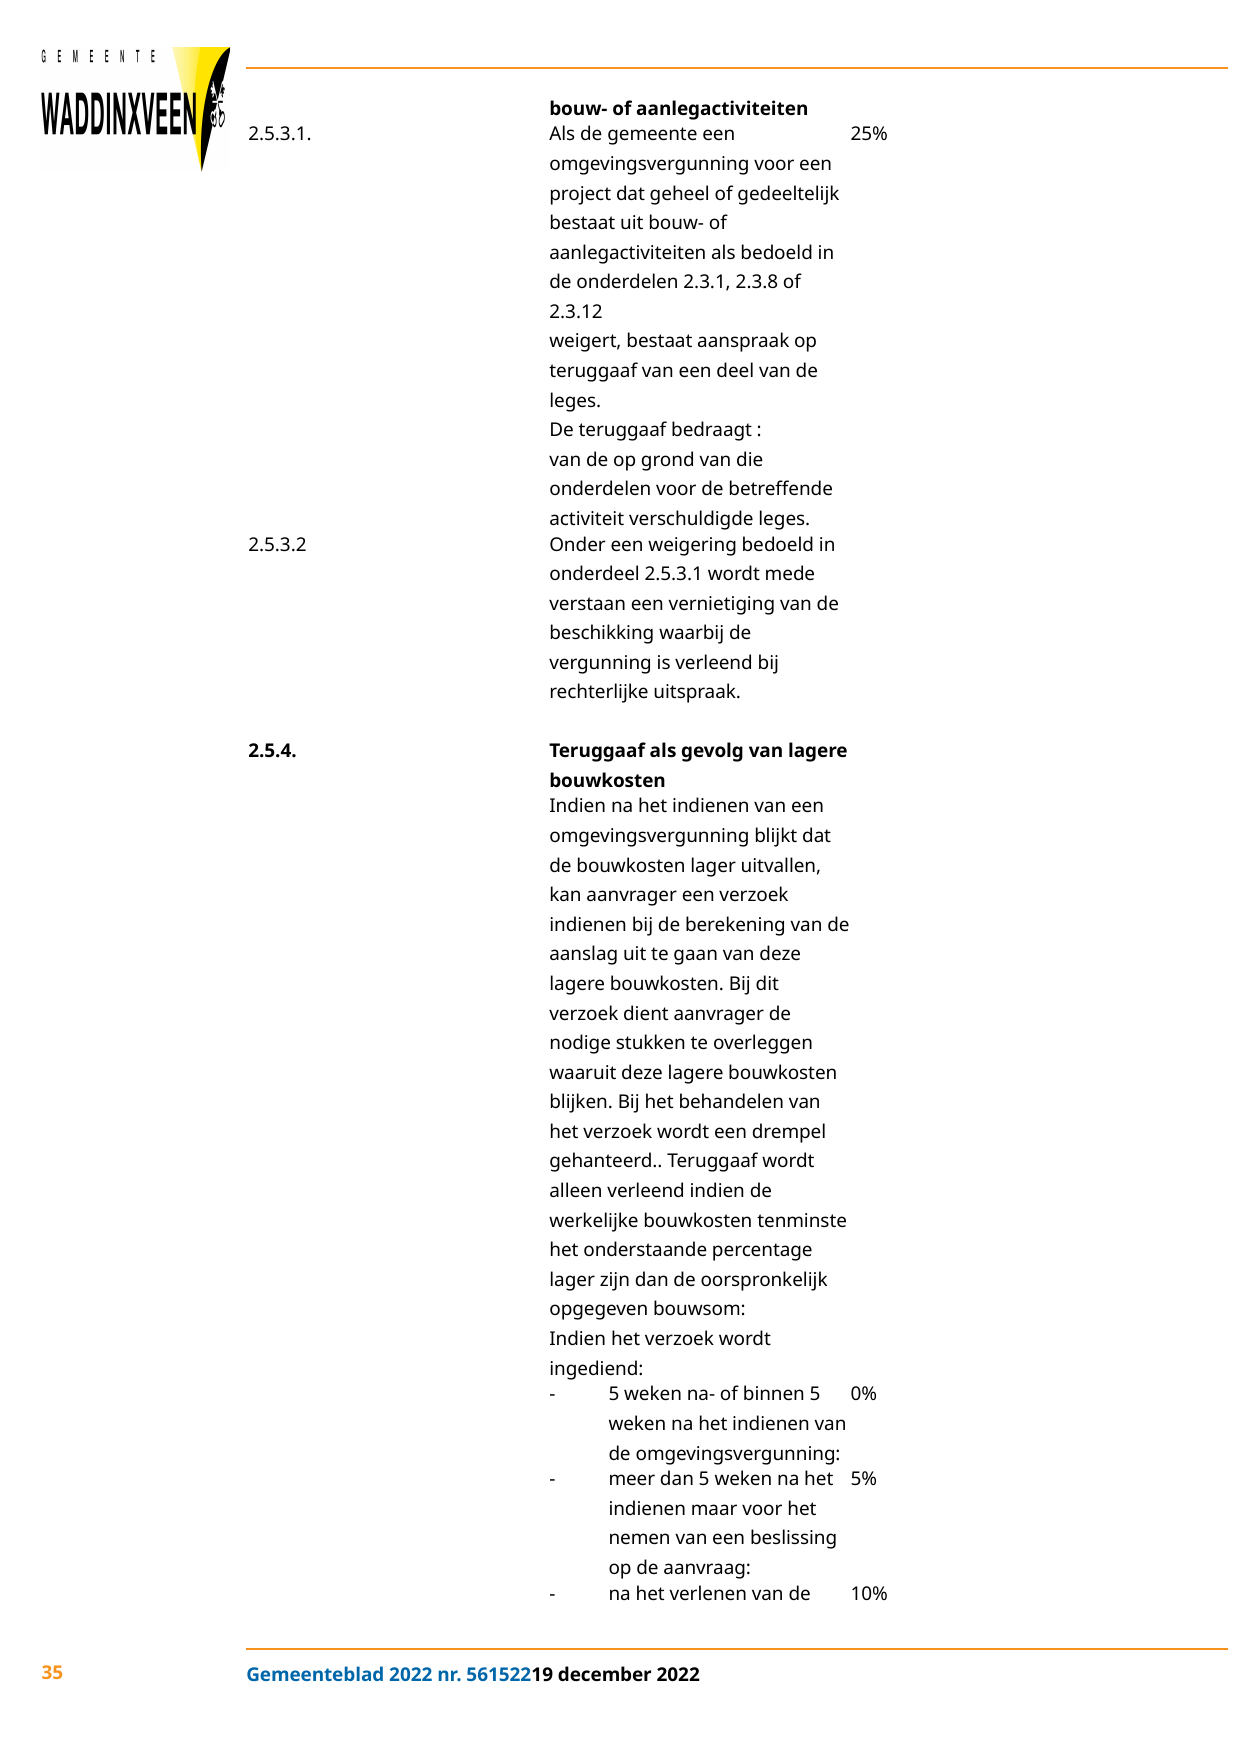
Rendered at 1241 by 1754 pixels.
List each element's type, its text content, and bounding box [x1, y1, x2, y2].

table_cell 5% [850, 1465, 1152, 1580]
table_cell [850, 95, 1152, 121]
table_cell 0% [850, 1381, 1152, 1465]
table_cell [248, 95, 549, 121]
table_cell [248, 1381, 549, 1465]
table_cell Onder een weigering bedoeld in onderdeel 2.5.3.1 wordt mede verstaan een vernietiging van de beschikking waarbij de vergunning is verleend bij rechterlijke uitspraak. [549, 531, 850, 704]
table_cell 5 weken na- of binnen 5 weken na het indienen van de omgevingsvergunning: [549, 1381, 850, 1465]
table_header [850, 738, 1152, 793]
table_header Teruggaaf als gevolg van lagere bouwkosten [549, 738, 850, 793]
table_cell [248, 793, 549, 1381]
table_cell [248, 1580, 549, 1606]
table_cell Als de gemeente een omgevingsvergunning voor een project dat geheel of gedeeltelijk bestaat uit bouw- of aanlegactiviteiten als bedoeld in de onderdelen 2.3.1, 2.3.8 of 2.3.12 weigert, bestaat aanspraak op teruggaaf van een deel van de leges. De teruggaaf bedraagt : van de op grond van die onderdelen voor de betreffende activiteit verschuldigde leges. [549, 121, 850, 531]
table_cell [850, 793, 1152, 1381]
table_cell 2.5.3.2 [248, 531, 549, 704]
table_cell Indien na het indienen van een omgevingsvergunning blijkt dat de bouwkosten lager uitvallen, kan aanvrager een verzoek indienen bij de berekening van de aanslag uit te gaan van deze lagere bouwkosten. Bij dit verzoek dient aanvrager de nodige stukken te overleggen waaruit deze lagere bouwkosten blijken. Bij het behandelen van het verzoek wordt een drempel gehanteerd.. Teruggaaf wordt alleen verleend indien de werkelijke bouwkosten tenminste het onderstaande percentage lager zijn dan de oorspronkelijk opgegeven bouwsom: Indien het verzoek wordt ingediend: [549, 793, 850, 1381]
table_cell meer dan 5 weken na het indienen maar voor het nemen van een beslissing op de aanvraag: [549, 1465, 850, 1580]
table_cell [248, 1465, 549, 1580]
table_cell bouw- of aanlegactiviteiten [549, 95, 850, 121]
table_cell 10% [850, 1580, 1152, 1606]
table_cell [850, 531, 1152, 704]
picture [41, 47, 231, 172]
table_cell 2.5.3.1. [248, 121, 549, 531]
table_cell 25% [850, 121, 1152, 531]
table_header 2.5.4. [248, 738, 549, 793]
table_cell na het verlenen van de [549, 1580, 850, 1606]
